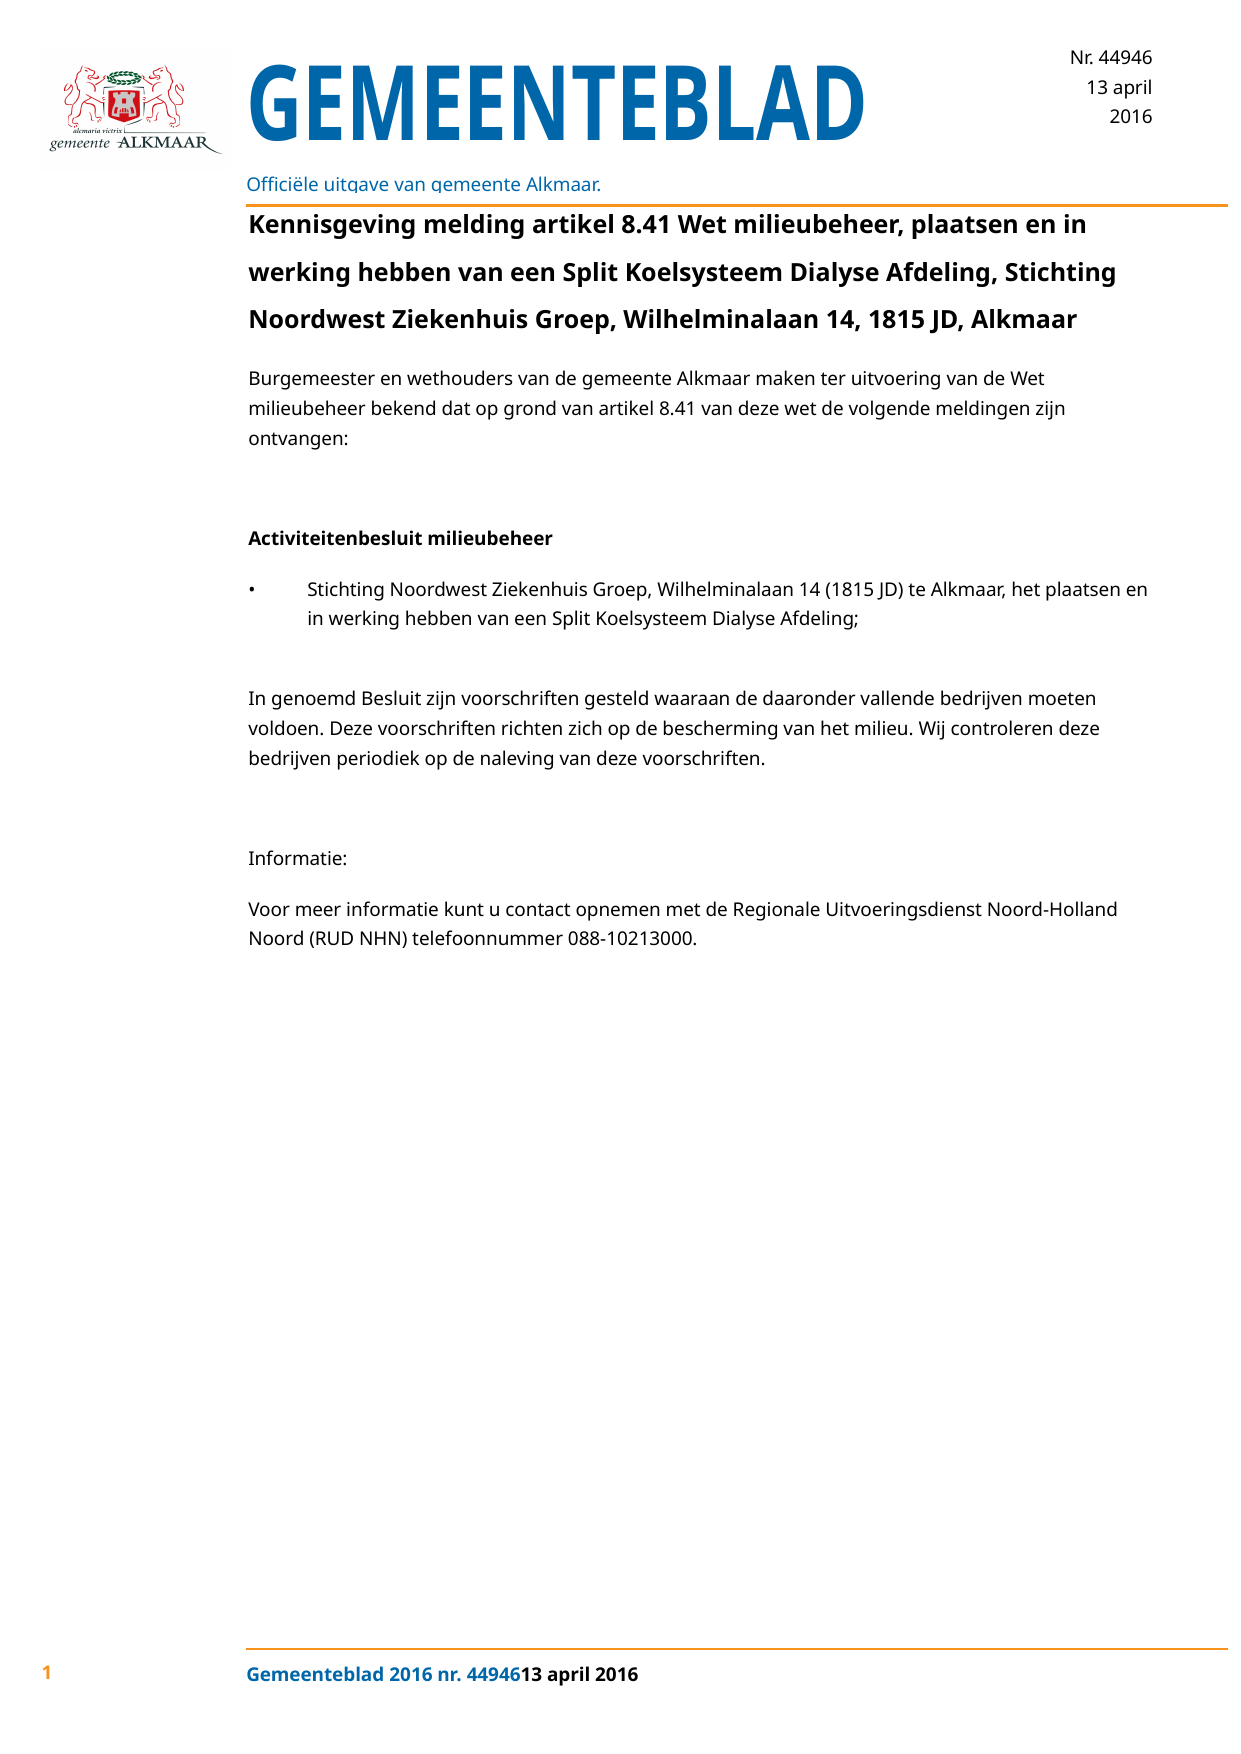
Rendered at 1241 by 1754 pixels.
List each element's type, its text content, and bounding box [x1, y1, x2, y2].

text Voor meer informatie kunt u contact opnemen met de Regionale Uitvoeringsdienst Noord-Holland Noord (RUD NHN) telefoonnummer 088-10213000. [248, 896, 1152, 951]
text In genoemd Besluit zijn voorschriften gesteld waaraan de daaronder vallende bedrijven moeten voldoen. Deze voorschriften richten zich op de bescherming van het milieu. Wij controleren deze bedrijven periodiek op de naleving van deze voorschriften. [248, 686, 1152, 770]
text Burgemeester en wethouders van de gemeente Alkmaar maken ter uitvoering van de Wet milieubeheer bekend dat op grond van artikel 8.41 van deze wet de volgende meldingen zijn ontvangen: [248, 366, 1152, 450]
picture [41, 47, 231, 172]
text Activiteitenbesluit milieubeheer [248, 526, 1152, 551]
text Informatie: [248, 846, 1152, 871]
list Stichting Noordwest Ziekenhuis Groep, Wilhelminalaan 14 (1815 JD) te Alkmaar, het plaatsen en in werking hebben van een Split Koelsysteem Dialyse Afdeling; [248, 576, 1152, 631]
text Kennisgeving melding artikel 8.41 Wet milieubeheer, plaatsen en in werking hebben van een Split Koelsysteem Dialyse Afdeling, Stichting Noordwest Ziekenhuis Groep, Wilhelminalaan 14, 1815 JD, Alkmaar [248, 207, 1152, 336]
